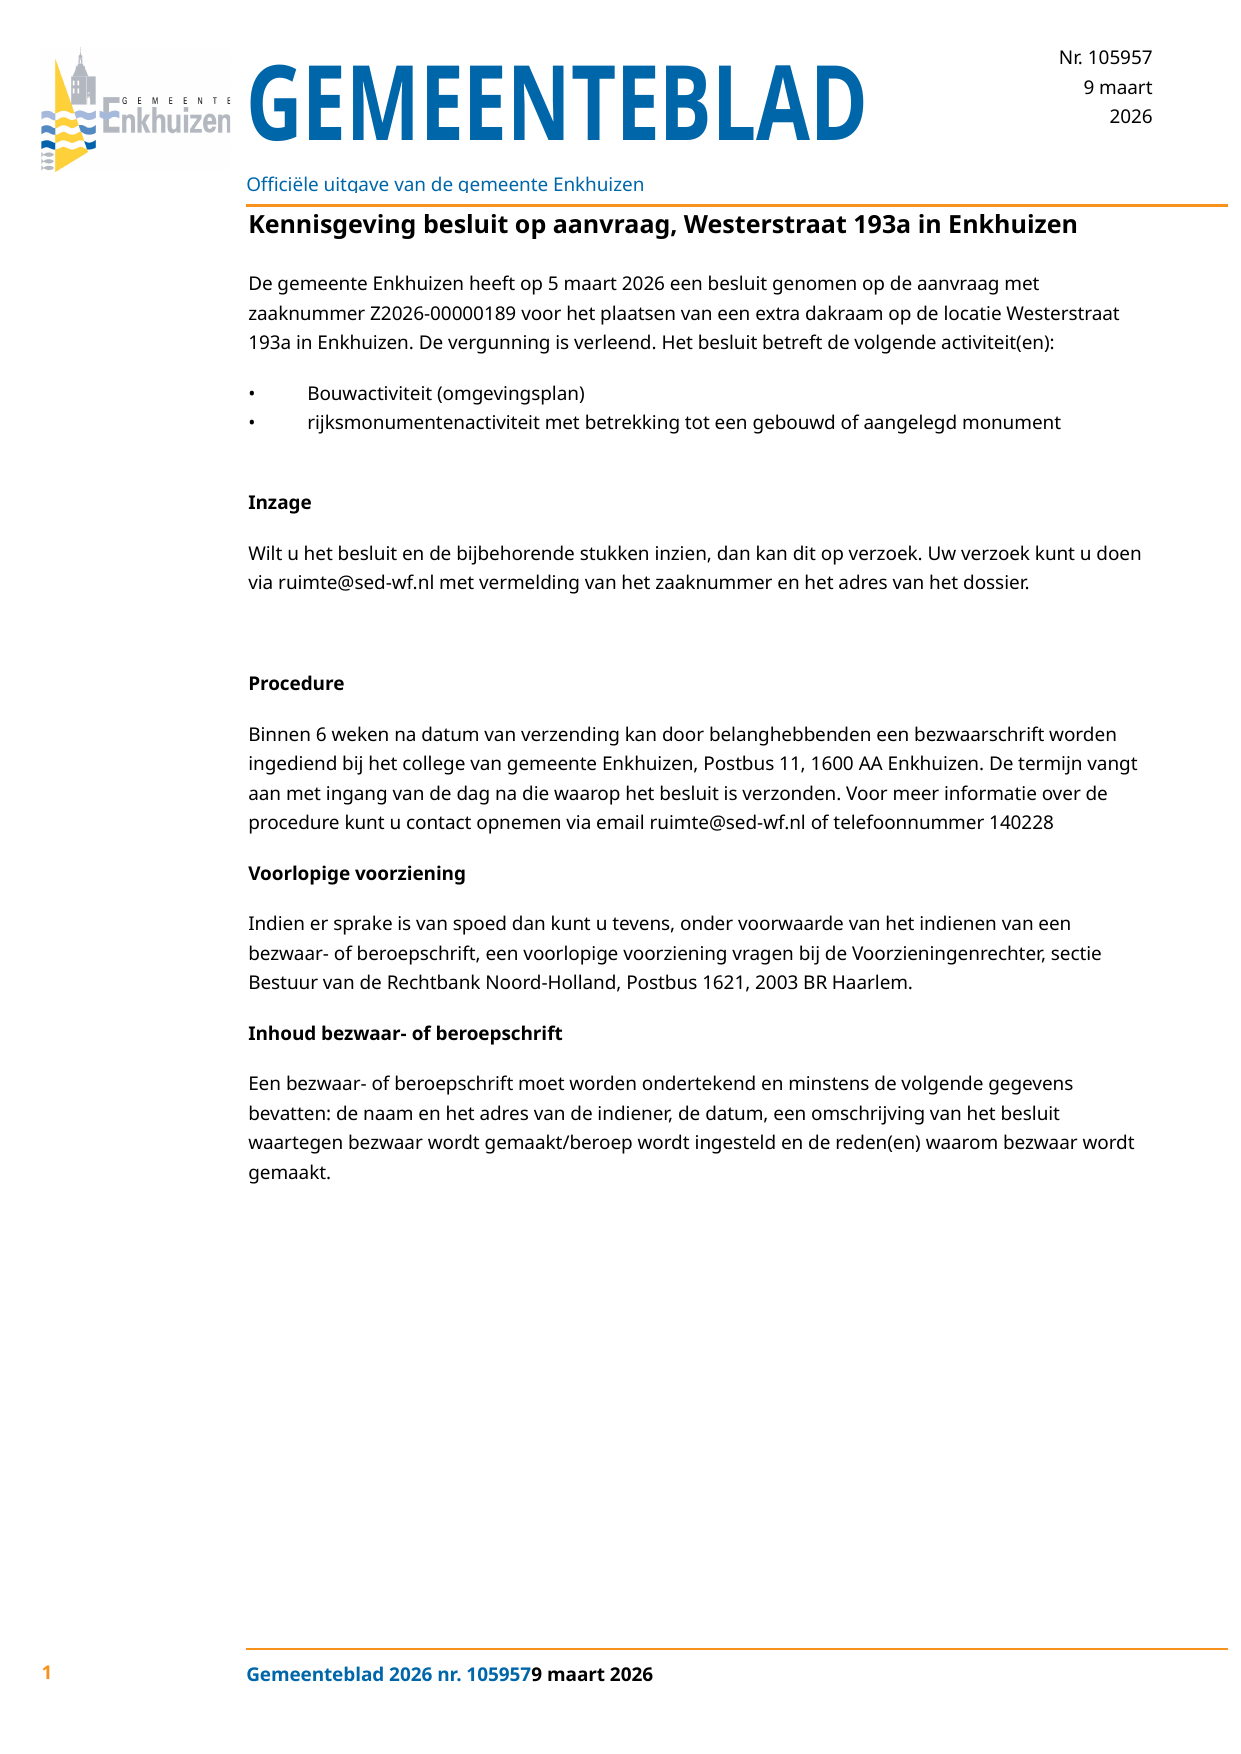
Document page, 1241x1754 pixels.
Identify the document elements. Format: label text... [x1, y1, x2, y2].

text Inhoud bezwaar- of beroepschrift [248, 1020, 1152, 1046]
text Procedure [248, 670, 1152, 696]
text De gemeente Enkhuizen heeft op 5 maart 2026 een besluit genomen op de aanvraag met zaaknummer Z2026-00000189 voor het plaatsen van een extra dakraam op de locatie Westerstraat 193a in Enkhuizen. De vergunning is verleend. Het besluit betreft de volgende activiteit(en): [248, 270, 1152, 355]
text Binnen 6 weken na datum van verzending kan door belanghebbenden een bezwaarschrift worden ingediend bij het college van gemeente Enkhuizen, Postbus 11, 1600 AA Enkhuizen. De termijn vangt aan met ingang van de dag na die waarop het besluit is verzonden. Voor meer informatie over de procedure kunt u contact opnemen via email ruimte@sed-wf.nl of telefoonnummer 140228 [248, 721, 1152, 835]
text Indien er sprake is van spoed dan kunt u tevens, onder voorwaarde van het indienen van een bezwaar- of beroepschrift, een voorlopige voorziening vragen bij de Voorzieningenrechter, sectie Bestuur van de Rechtbank Noord-Holland, Postbus 1621, 2003 BR Haarlem. [248, 910, 1152, 995]
list Bouwactiviteit (omgevingsplan) [248, 380, 1152, 406]
text Wilt u het besluit en de bijbehorende stukken inzien, dan kan dit op verzoek. Uw verzoek kunt u doen via ruimte@sed-wf.nl met vermelding van het zaaknummer en het adres van het dossier. [248, 540, 1152, 595]
text Een bezwaar- of beroepschrift moet worden ondertekend en minstens de volgende gegevens bevatten: de naam en het adres van de indiener, de datum, een omschrijving van het besluit waartegen bezwaar wordt gemaakt/beroep wordt ingesteld en de reden(en) waarom bezwaar wordt gemaakt. [248, 1070, 1152, 1185]
picture [41, 47, 231, 172]
text Voorlopige voorziening [248, 860, 1152, 886]
list rijksmonumentenactiviteit met betrekking tot een gebouwd of aangelegd monument [248, 409, 1152, 435]
text Inzage [248, 489, 1152, 515]
text Kennisgeving besluit op aanvraag, Westerstraat 193a in Enkhuizen [248, 207, 1152, 241]
